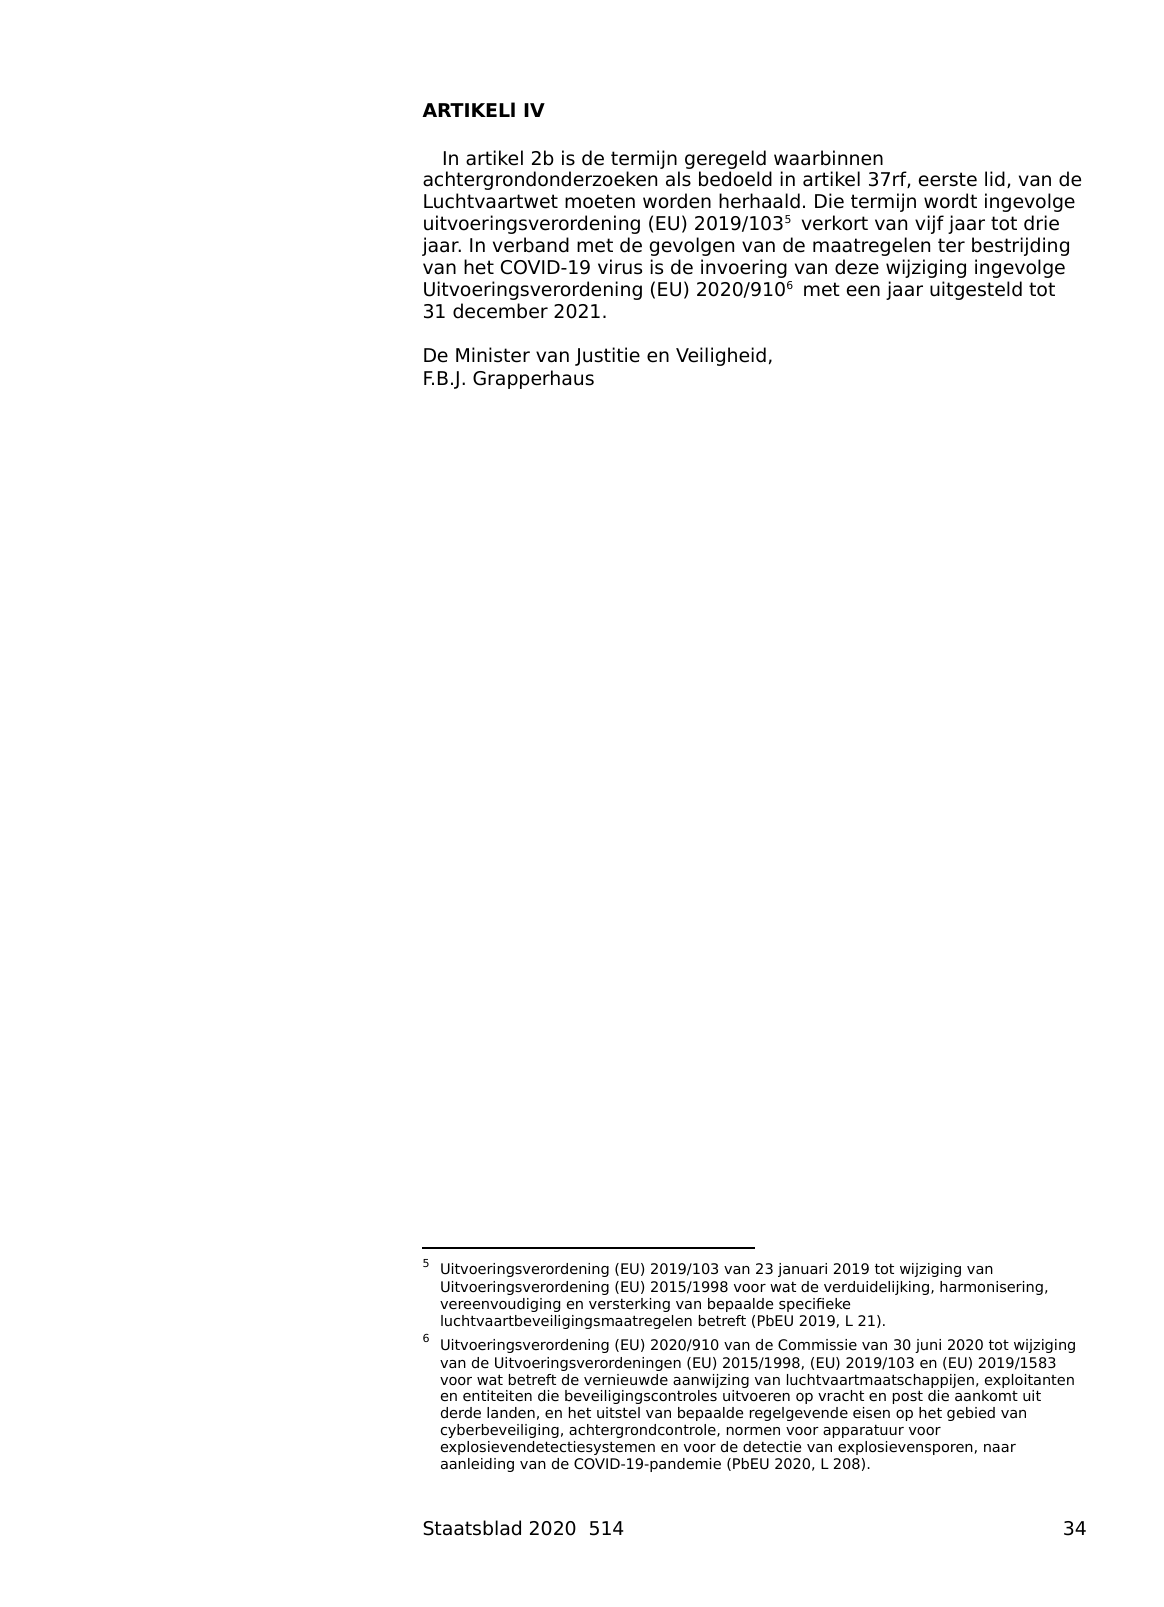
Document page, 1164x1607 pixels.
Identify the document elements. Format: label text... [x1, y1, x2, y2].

text In artikel 2b is de termijn geregeld waarbinnen achtergrondonderzoeken als bedoeld in artikel 37rf, eerste lid, van de Luchtvaartwet moeten worden herhaald. Die termijn wordt ingevolge uitvoeringsverordening (EU) 2019/103 verkort van vijf jaar tot drie jaar. In verband met de gevolgen van de maatregelen ter bestrijding van het COVID-19 virus is de invoering van deze wijziging ingevolge Uitvoeringsverordening (EU) 2020/910 met een jaar uitgesteld tot 31 december 2021. [422, 147, 1087, 323]
text Uitvoeringsverordening (EU) 2020/910 van de Commissie van 30 juni 2020 tot wijziging van de Uitvoeringsverordeningen (EU) 2015/1998, (EU) 2019/103 en (EU) 2019/1583 voor wat betreft de vernieuwde aanwijzing van luchtvaartmaatschappijen, exploitanten en entiteiten die beveiligingscontroles uitvoeren op vracht en post die aankomt uit derde landen, en het uitstel van bepaalde regelgevende eisen op het gebied van cyberbeveiliging, achtergrondcontrole, normen voor apparatuur voor explosievendetectiesystemen en voor de detectie van explosievensporen, naar aanleiding van de COVID-19-pandemie (PbEU 2020, L 208). [422, 1333, 1087, 1473]
text De Minister van Justitie en Veiligheid, F.B.J. Grapperhaus [422, 345, 1087, 389]
text Uitvoeringsverordening (EU) 2019/103 van 23 januari 2019 tot wijziging van Uitvoeringsverordening (EU) 2015/1998 voor wat de verduidelijking, harmonisering, vereenvoudiging en versterking van bepaalde specifieke luchtvaartbeveiligingsmaatregelen betreft (PbEU 2019, L 21). [422, 1257, 1087, 1330]
subtitle ARTIKELl IV [422, 100, 1087, 122]
